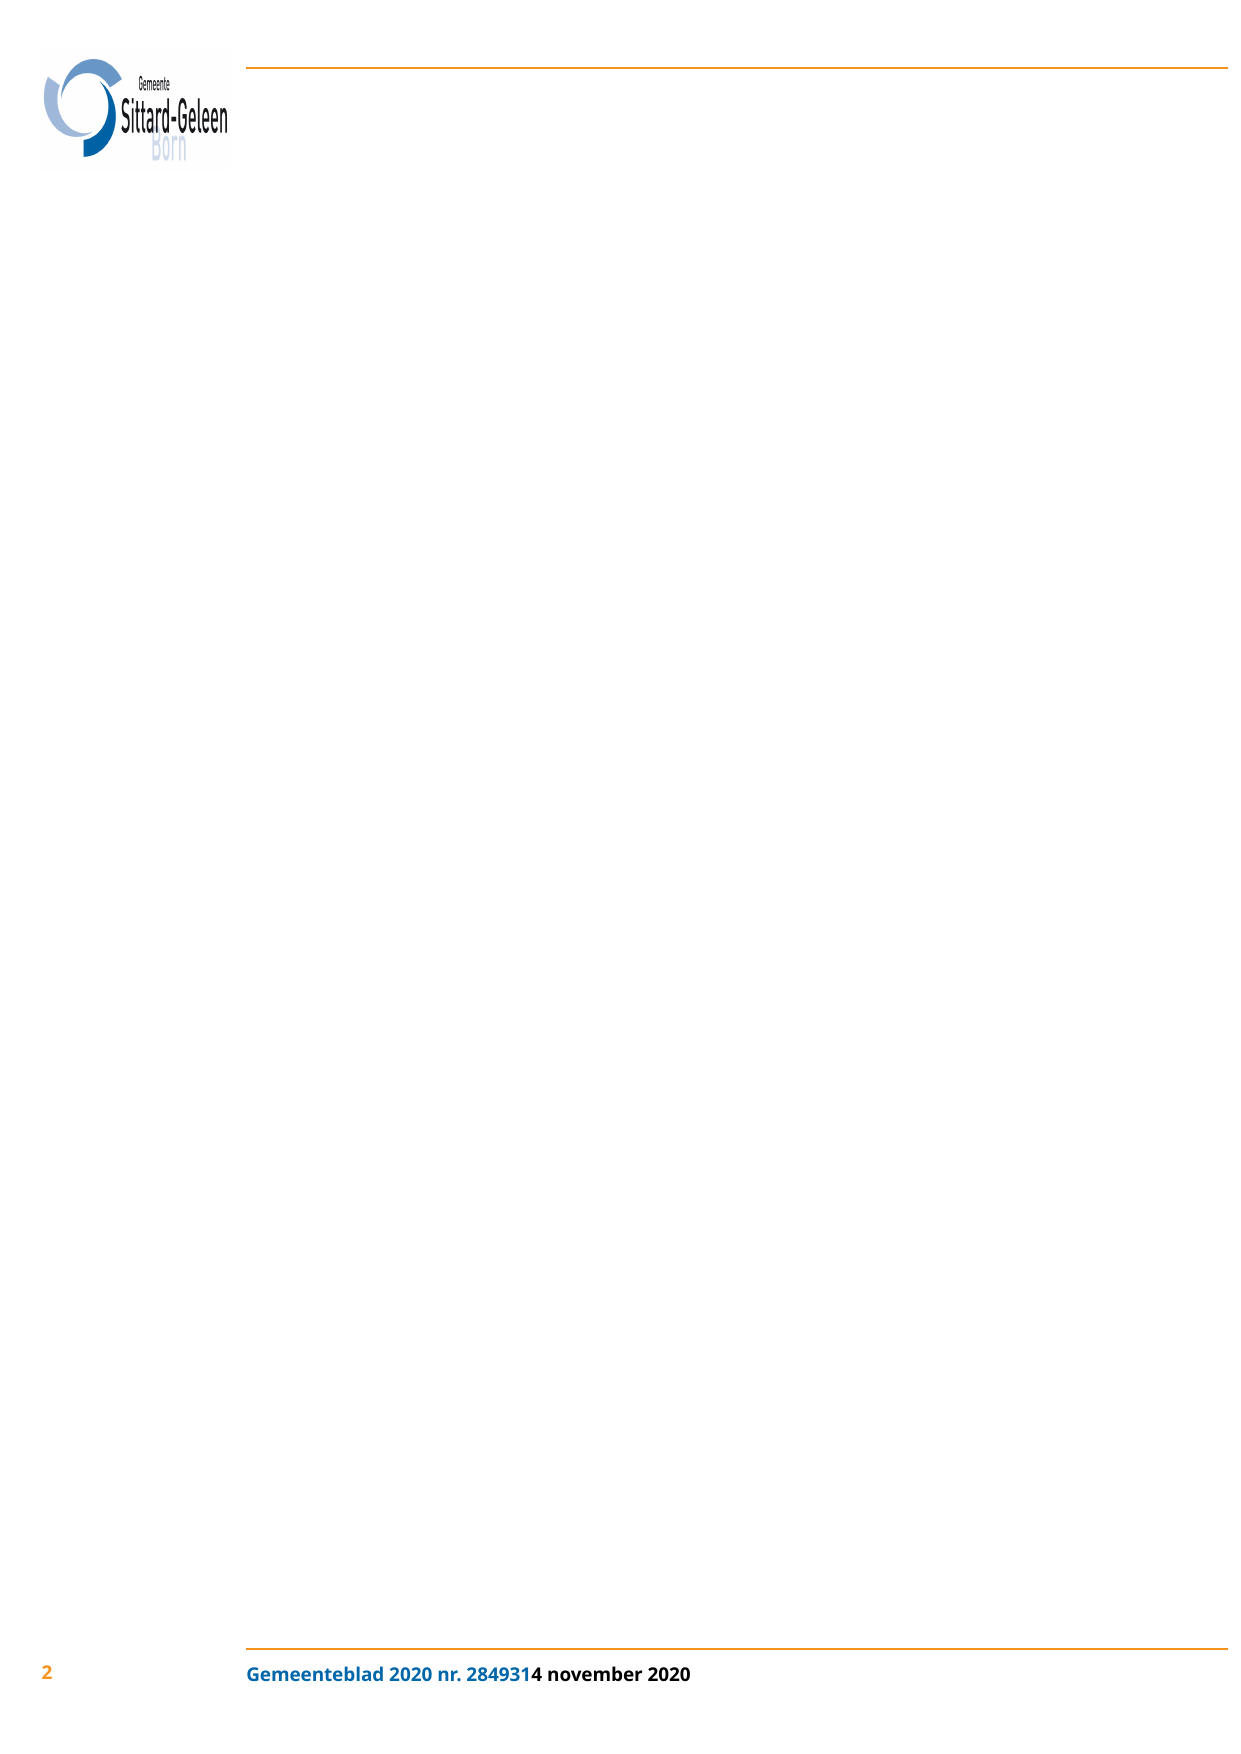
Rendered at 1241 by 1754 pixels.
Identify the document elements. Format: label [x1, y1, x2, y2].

picture [41, 47, 231, 172]
